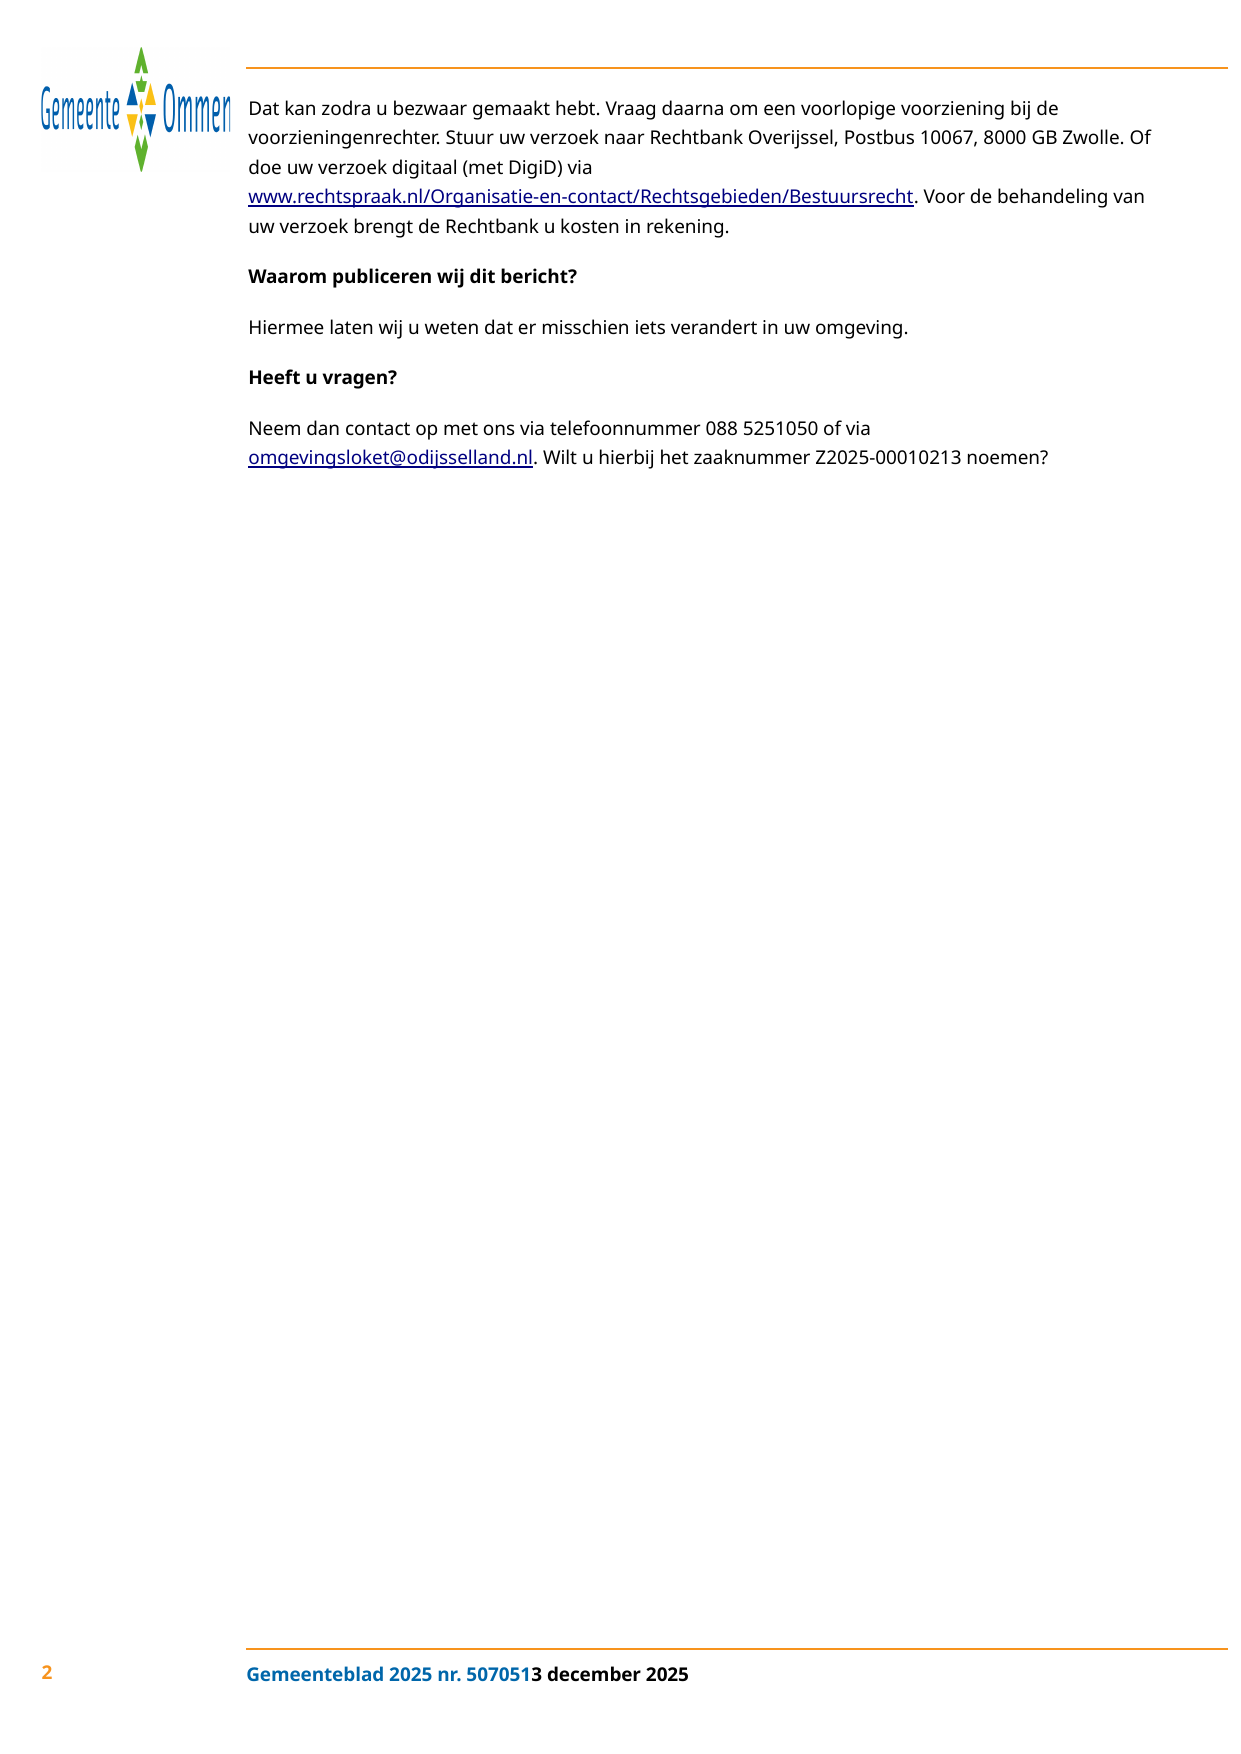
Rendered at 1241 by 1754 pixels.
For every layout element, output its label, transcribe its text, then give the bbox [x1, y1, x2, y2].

text Hiermee laten wij u weten dat er misschien iets verandert in uw omgeving. [248, 314, 1152, 340]
text Neem dan contact op met ons via telefoonnummer 088 5251050 of via omgevingsloket@odijsselland.nl. Wilt u hierbij het zaaknummer Z2025-00010213 noemen? [248, 415, 1152, 470]
text Heeft u vragen? [248, 364, 1152, 390]
picture [41, 47, 231, 172]
text Waarom publiceren wij dit bericht? [248, 263, 1152, 289]
text Dat kan zodra u bezwaar gemaakt hebt. Vraag daarna om een voorlopige voorziening bij de voorzieningenrechter. Stuur uw verzoek naar Rechtbank Overijssel, Postbus 10067, 8000 GB Zwolle. Of doe uw verzoek digitaal (met DigiD) via www.rechtspraak.nl/Organisatie-en-contact/Rechtsgebieden/Bestuursrecht. Voor de behandeling van uw verzoek brengt de Rechtbank u kosten in rekening. [248, 95, 1152, 239]
